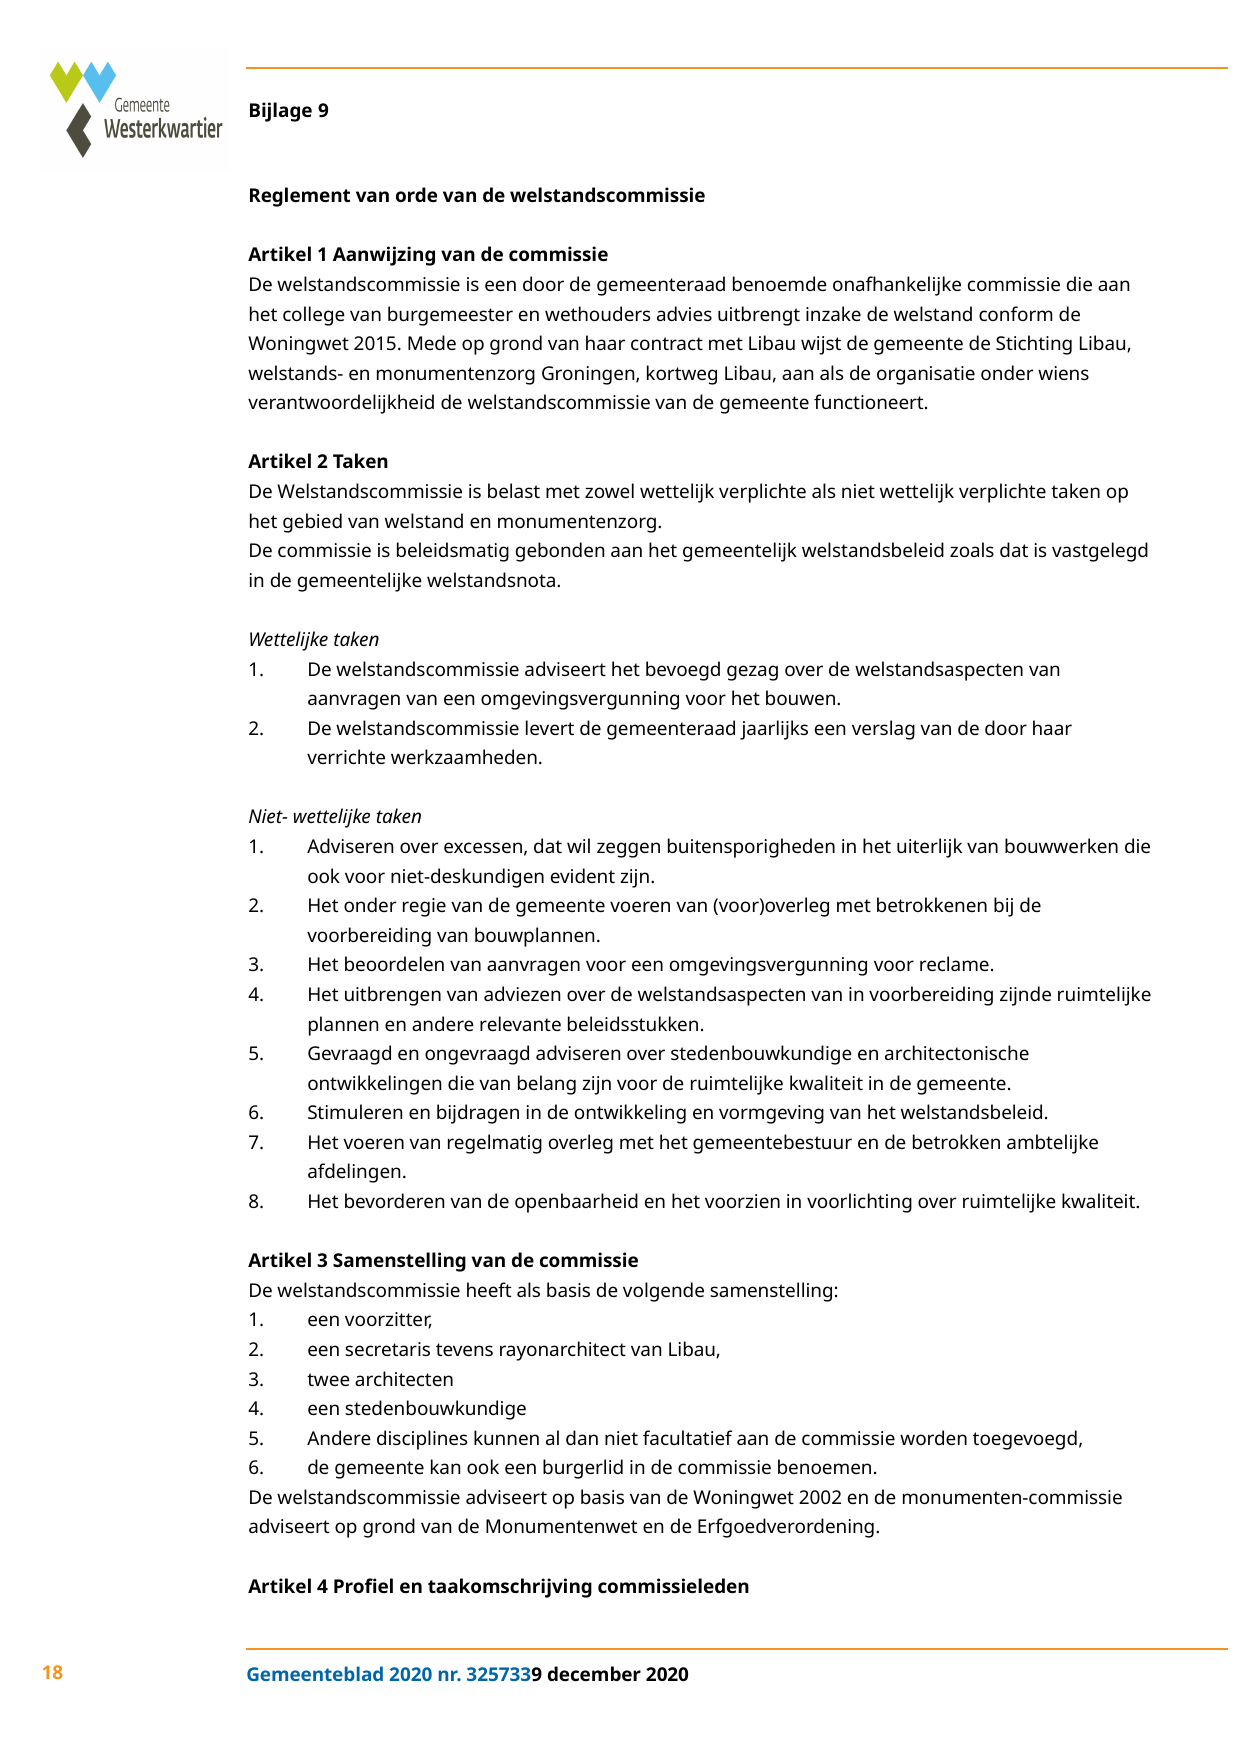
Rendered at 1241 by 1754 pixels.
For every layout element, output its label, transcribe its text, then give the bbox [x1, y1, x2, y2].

text Reglement van orde van de welstandscommissie [248, 182, 1152, 208]
text Artikel 2 Taken [248, 449, 1152, 474]
list de gemeente kan ook een burgerlid in de commissie benoemen. [248, 1454, 1152, 1480]
text De welstandscommissie adviseert op basis van de Woningwet 2002 en de monumenten-commissie adviseert op grond van de Monumentenwet en de Erfgoedverordening. [248, 1484, 1152, 1539]
list twee architecten [248, 1366, 1152, 1392]
list Het beoordelen van aanvragen voor een omgevingsvergunning voor reclame. [248, 952, 1152, 977]
text Artikel 4 Profiel en taakomschrijving commissieleden [248, 1573, 1152, 1599]
text Artikel 1 Aanwijzing van de commissie [248, 242, 1152, 267]
text Wettelijke taken [248, 626, 1152, 652]
list Het bevorderen van de openbaarheid en het voorzien in voorlichting over ruimtelijke kwaliteit. [248, 1188, 1152, 1214]
list een voorzitter, [248, 1307, 1152, 1332]
list Het voeren van regelmatig overleg met het gemeentebestuur en de betrokken ambtelijke afdelingen. [248, 1129, 1152, 1184]
list Adviseren over excessen, dat wil zeggen buitensporigheden in het uiterlijk van bouwwerken die ook voor niet-deskundigen evident zijn. [248, 833, 1152, 889]
text Niet- wettelijke taken [248, 804, 1152, 829]
list een secretaris tevens rayonarchitect van Libau, [248, 1336, 1152, 1362]
text De Welstandscommissie is belast met zowel wettelijk verplichte als niet wettelijk verplichte taken op het gebied van welstand en monumentenzorg. [248, 478, 1152, 534]
text Artikel 3 Samenstelling van de commissie [248, 1247, 1152, 1273]
list een stedenbouwkundige [248, 1395, 1152, 1421]
text Bijlage 9 [248, 95, 1152, 123]
list Het onder regie van de gemeente voeren van (voor)overleg met betrokkenen bij de voorbereiding van bouwplannen. [248, 892, 1152, 948]
picture [41, 47, 231, 172]
text De welstandscommissie is een door de gemeenteraad benoemde onafhankelijke commissie die aan het college van burgemeester en wethouders advies uitbrengt inzake de welstand conform de Woningwet 2015. Mede op grond van haar contract met Libau wijst de gemeente de Stichting Libau, welstands- en monumentenzorg Groningen, kortweg Libau, aan als de organisatie onder wiens verantwoordelijkheid de welstandscommissie van de gemeente functioneert. [248, 271, 1152, 415]
list Stimuleren en bijdragen in de ontwikkeling en vormgeving van het welstandsbeleid. [248, 1099, 1152, 1125]
text De commissie is beleidsmatig gebonden aan het gemeentelijk welstandsbeleid zoals dat is vastgelegd in de gemeentelijke welstandsnota. [248, 537, 1152, 593]
list Het uitbrengen van adviezen over de welstandsaspecten van in voorbereiding zijnde ruimtelijke plannen en andere relevante beleidsstukken. [248, 981, 1152, 1037]
list De welstandscommissie adviseert het bevoegd gezag over de welstandsaspecten van aanvragen van een omgevingsvergunning voor het bouwen. [248, 656, 1152, 711]
list Gevraagd en ongevraagd adviseren over stedenbouwkundige en architectonische ontwikkelingen die van belang zijn voor de ruimtelijke kwaliteit in de gemeente. [248, 1040, 1152, 1096]
text De welstandscommissie heeft als basis de volgende samenstelling: [248, 1277, 1152, 1303]
list De welstandscommissie levert de gemeenteraad jaarlijks een verslag van de door haar verrichte werkzaamheden. [248, 715, 1152, 770]
list Andere disciplines kunnen al dan niet facultatief aan de commissie worden toegevoegd, [248, 1425, 1152, 1451]
